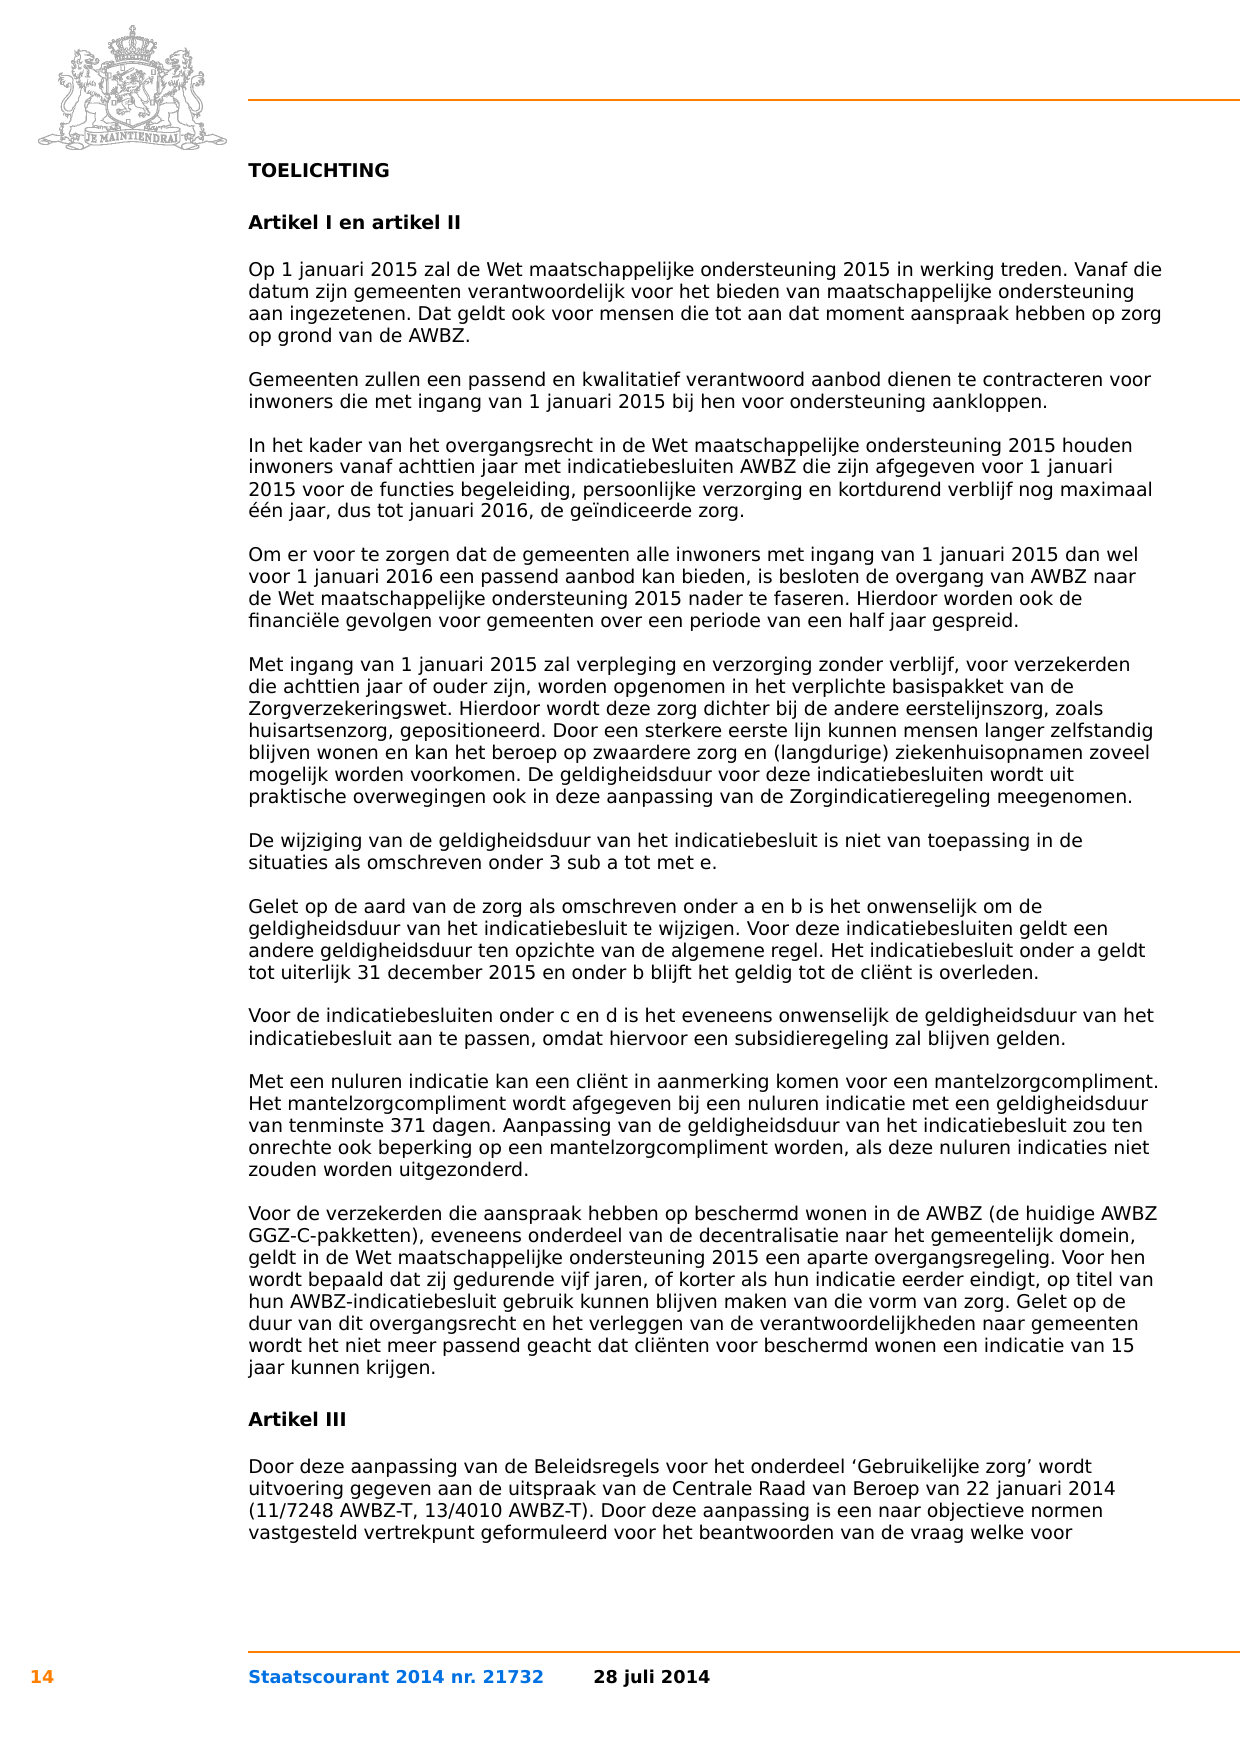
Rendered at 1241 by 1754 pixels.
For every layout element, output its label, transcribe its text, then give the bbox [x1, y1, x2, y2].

subtitle Artikel I en artikel II [248, 212, 1163, 234]
text Voor de indicatiebesluiten onder c en d is het eveneens onwenselijk de geldigheidsduur van het indicatiebesluit aan te passen, omdat hiervoor een subsidieregeling zal blijven gelden. [248, 1005, 1163, 1049]
picture [38, 25, 227, 150]
text Gemeenten zullen een passend en kwalitatief verantwoord aanbod dienen te contracteren voor inwoners die met ingang van 1 januari 2015 bij hen voor ondersteuning aankloppen. [248, 369, 1163, 413]
text Met ingang van 1 januari 2015 zal verpleging en verzorging zonder verblijf, voor verzekerden die achttien jaar of ouder zijn, worden opgenomen in het verplichte basispakket van de Zorgverzekeringswet. Hierdoor wordt deze zorg dichter bij de andere eerstelijnszorg, zoals huisartsenzorg, gepositioneerd. Door een sterkere eerste lijn kunnen mensen langer zelfstandig blijven wonen en kan het beroep op zwaardere zorg en (langdurige) ziekenhuisopnamen zoveel mogelijk worden voorkomen. De geldigheidsduur voor deze indicatiebesluiten wordt uit praktische overwegingen ook in deze aanpassing van de Zorgindicatieregeling meegenomen. [248, 654, 1163, 808]
text In het kader van het overgangsrecht in de Wet maatschappelijke ondersteuning 2015 houden inwoners vanaf achttien jaar met indicatiebesluiten AWBZ die zijn afgegeven voor 1 januari 2015 voor de functies begeleiding, persoonlijke verzorging en kortdurend verblijf nog maximaal één jaar, dus tot januari 2016, de geïndiceerde zorg. [248, 434, 1163, 522]
subtitle TOELICHTING [248, 160, 1163, 182]
text Door deze aanpassing van de Beleidsregels voor het onderdeel ‘Gebruikelijke zorg’ wordt uitvoering gegeven aan de uitspraak van de Centrale Raad van Beroep van 22 januari 2014 (11/7248 AWBZ-T, 13/4010 AWBZ-T). Door deze aanpassing is een naar objectieve normen vastgesteld vertrekpunt geformuleerd voor het beantwoorden van de vraag welke voor [248, 1456, 1163, 1544]
text Voor de verzekerden die aanspraak hebben op beschermd wonen in de AWBZ (de huidige AWBZ GGZ-C-pakketten), eveneens onderdeel van de decentralisatie naar het gemeentelijk domein, geldt in de Wet maatschappelijke ondersteuning 2015 een aparte overgangsregeling. Voor hen wordt bepaald dat zij gedurende vijf jaren, of korter als hun indicatie eerder eindigt, op titel van hun AWBZ-indicatiebesluit gebruik kunnen blijven maken van die vorm van zorg. Gelet op de duur van dit overgangsrecht en het verleggen van de verantwoordelijkheden naar gemeenten wordt het niet meer passend geacht dat cliënten voor beschermd wonen een indicatie van 15 jaar kunnen krijgen. [248, 1203, 1163, 1379]
text Met een nuluren indicatie kan een cliënt in aanmerking komen voor een mantelzorgcompliment. Het mantelzorgcompliment wordt afgegeven bij een nuluren indicatie met een geldigheidsduur van tenminste 371 dagen. Aanpassing van de geldigheidsduur van het indicatiebesluit zou ten onrechte ook beperking op een mantelzorgcompliment worden, als deze nuluren indicaties niet zouden worden uitgezonderd. [248, 1071, 1163, 1181]
text Gelet op de aard van de zorg als omschreven onder a en b is het onwenselijk om de geldigheidsduur van het indicatiebesluit te wijzigen. Voor deze indicatiebesluiten geldt een andere geldigheidsduur ten opzichte van de algemene regel. Het indicatiebesluit onder a geldt tot uiterlijk 31 december 2015 en onder b blijft het geldig tot de cliënt is overleden. [248, 896, 1163, 983]
text Op 1 januari 2015 zal de Wet maatschappelijke ondersteuning 2015 in werking treden. Vanaf die datum zijn gemeenten verantwoordelijk voor het bieden van maatschappelijke ondersteuning aan ingezetenen. Dat geldt ook voor mensen die tot aan dat moment aanspraak hebben op zorg op grond van de AWBZ. [248, 259, 1163, 347]
subtitle Artikel III [248, 1409, 1163, 1431]
text De wijziging van de geldigheidsduur van het indicatiebesluit is niet van toepassing in de situaties als omschreven onder 3 sub a tot met e. [248, 830, 1163, 874]
text Om er voor te zorgen dat de gemeenten alle inwoners met ingang van 1 januari 2015 dan wel voor 1 januari 2016 een passend aanbod kan bieden, is besloten de overgang van AWBZ naar de Wet maatschappelijke ondersteuning 2015 nader te faseren. Hierdoor worden ook de financiële gevolgen voor gemeenten over een periode van een half jaar gespreid. [248, 544, 1163, 632]
